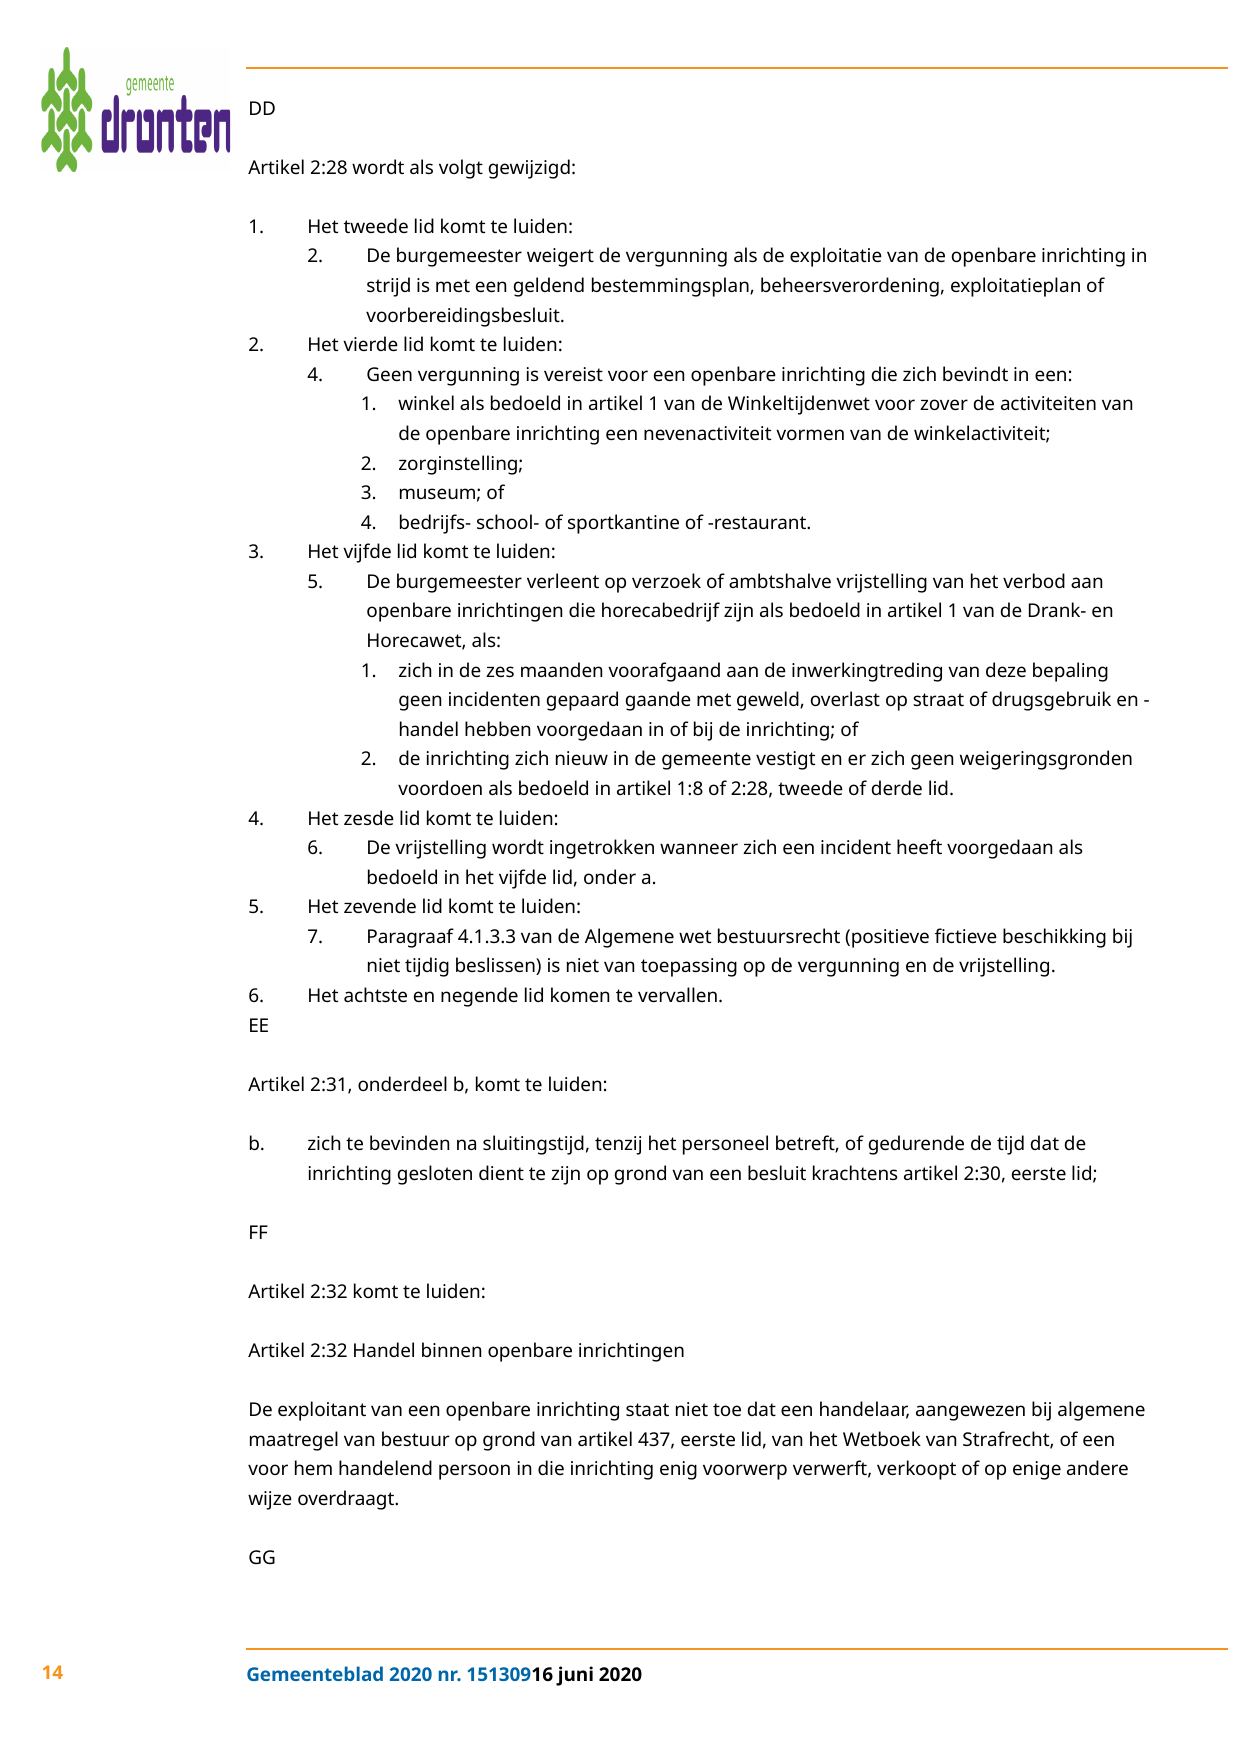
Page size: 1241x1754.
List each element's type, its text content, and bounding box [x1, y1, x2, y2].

list De burgemeester weigert de vergunning als de exploitatie van de openbare inrichting in strijd is met een geldend bestemmingsplan, beheersverordening, exploitatieplan of voorbereidingsbesluit. [307, 243, 1152, 328]
text Artikel 2:28 wordt als volgt gewijzigd: [248, 154, 1152, 180]
list De vrijstelling wordt ingetrokken wanneer zich een incident heeft voorgedaan als bedoeld in het vijfde lid, onder a. [307, 834, 1152, 890]
picture [41, 47, 231, 172]
list de inrichting zich nieuw in de gemeente vestigt en er zich geen weigeringsgronden voordoen als bedoeld in artikel 1:8 of 2:28, tweede of derde lid. [361, 746, 1152, 801]
list Het vierde lid komt te luiden: [248, 331, 1152, 357]
list winkel als bedoeld in artikel 1 van de Winkeltijdenwet voor zover de activiteiten van de openbare inrichting een nevenactiviteit vormen van de winkelactiviteit; [361, 391, 1152, 446]
text Artikel 2:31, onderdeel b, komt te luiden: [248, 1071, 1152, 1097]
text Artikel 2:32 komt te luiden: [248, 1278, 1152, 1304]
list zich te bevinden na sluitingstijd, tenzij het personeel betreft, of gedurende de tijd dat de inrichting gesloten dient te zijn op grond van een besluit krachtens artikel 2:30, eerste lid; [248, 1130, 1152, 1186]
text Artikel 2:32 Handel binnen openbare inrichtingen [248, 1337, 1152, 1363]
text EE [248, 1012, 1152, 1038]
list Het achtste en negende lid komen te vervallen. [248, 982, 1152, 1008]
text FF [248, 1219, 1152, 1245]
list Paragraaf 4.1.3.3 van de Algemene wet bestuursrecht (positieve fictieve beschikking bij niet tijdig beslissen) is niet van toepassing op de vergunning en de vrijstelling. [307, 923, 1152, 978]
list Het zesde lid komt te luiden: [248, 805, 1152, 831]
list bedrijfs- school- of sportkantine of -restaurant. [361, 509, 1152, 535]
text DD [248, 95, 1152, 121]
list Het vijfde lid komt te luiden: [248, 538, 1152, 564]
list museum; of [361, 479, 1152, 505]
text GG [248, 1544, 1152, 1570]
list zorginstelling; [361, 450, 1152, 476]
list Het tweede lid komt te luiden: [248, 213, 1152, 239]
list De burgemeester verleent op verzoek of ambtshalve vrijstelling van het verbod aan openbare inrichtingen die horecabedrijf zijn als bedoeld in artikel 1 van de Drank- en Horecawet, als: [307, 568, 1152, 653]
list zich in de zes maanden voorafgaand aan de inwerkingtreding van deze bepaling geen incidenten gepaard gaande met geweld, overlast op straat of drugsgebruik en -handel hebben voorgedaan in of bij de inrichting; of [361, 657, 1152, 742]
list Geen vergunning is vereist voor een openbare inrichting die zich bevindt in een: [307, 361, 1152, 387]
list Het zevende lid komt te luiden: [248, 893, 1152, 919]
text De exploitant van een openbare inrichting staat niet toe dat een handelaar, aangewezen bij algemene maatregel van bestuur op grond van artikel 437, eerste lid, van het Wetboek van Strafrecht, of een voor hem handelend persoon in die inrichting enig voorwerp verwerft, verkoopt of op enige andere wijze overdraagt. [248, 1396, 1152, 1511]
